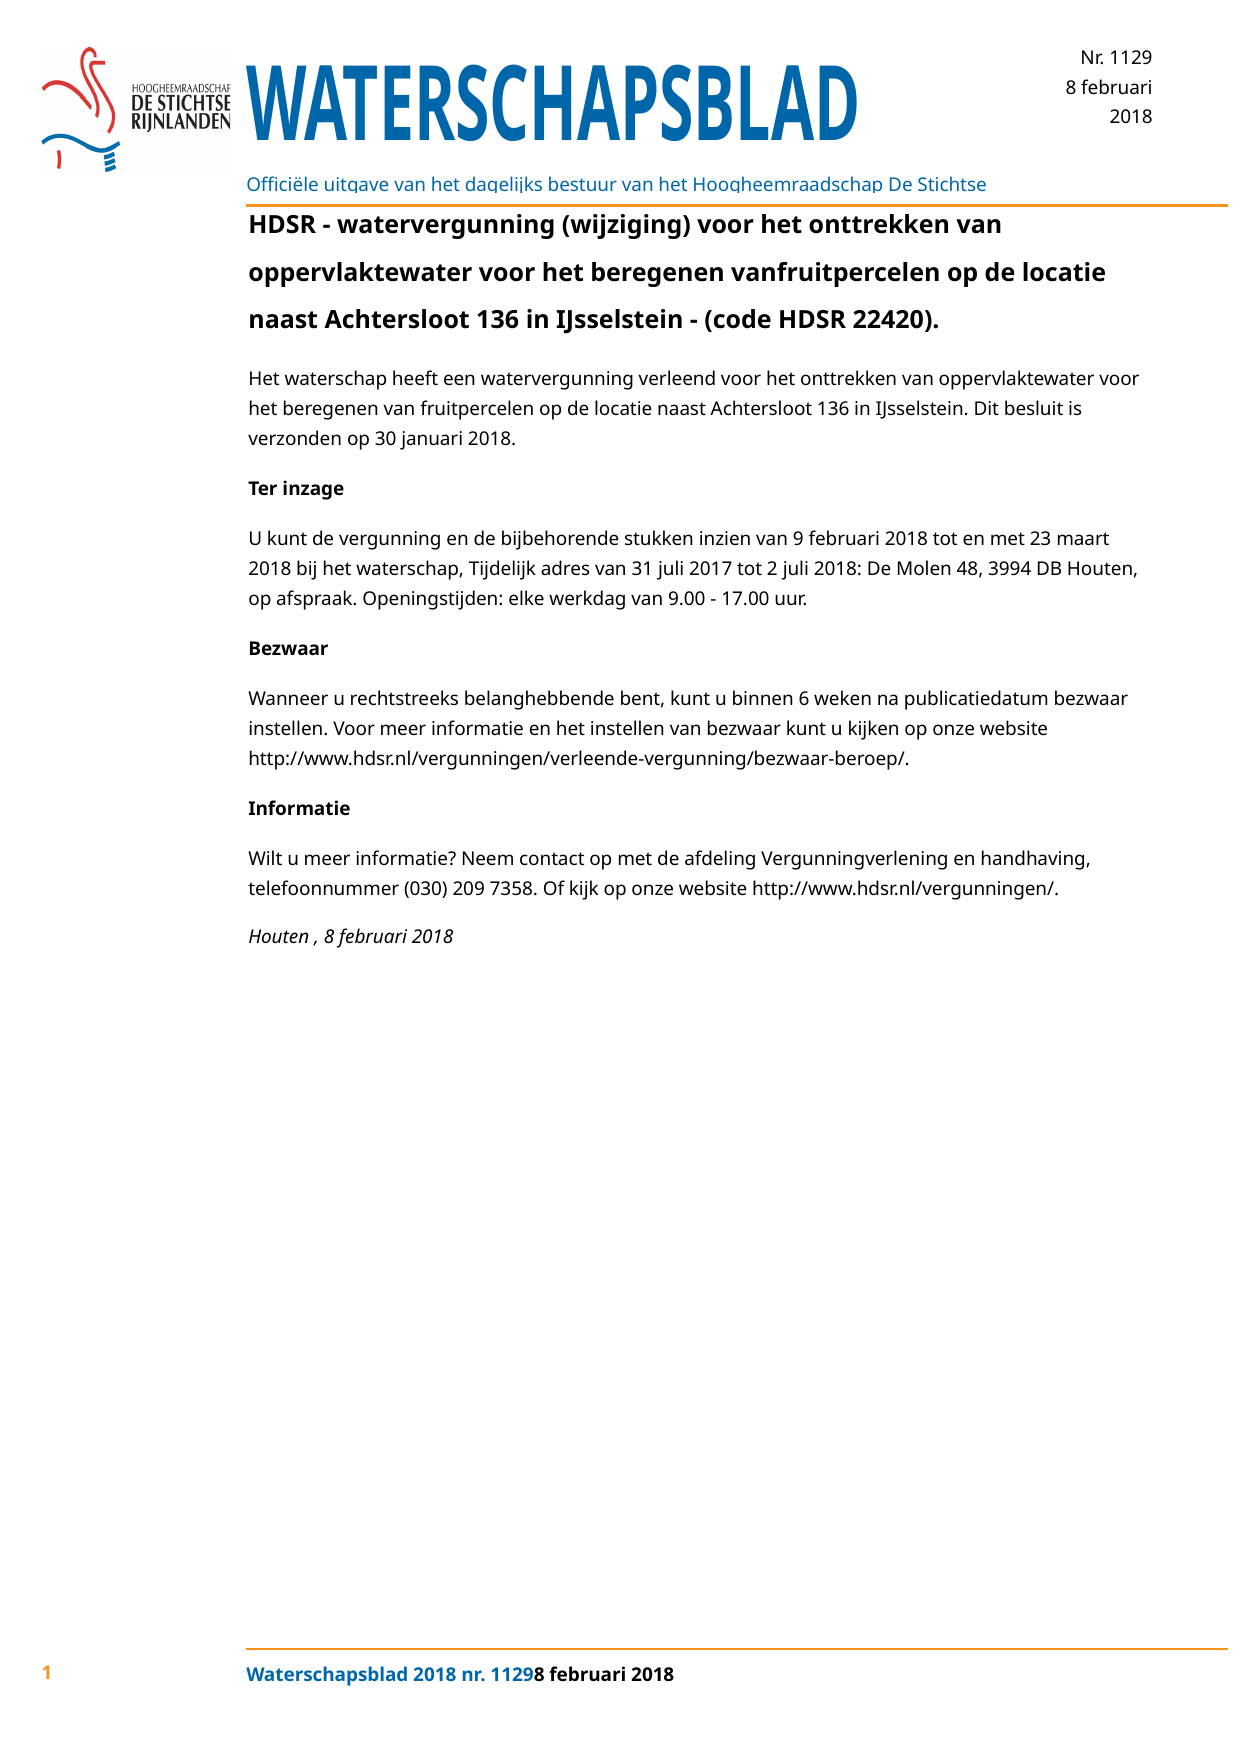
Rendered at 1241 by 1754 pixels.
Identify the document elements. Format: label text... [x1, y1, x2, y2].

picture [41, 47, 231, 172]
text Wilt u meer informatie? Neem contact op met de afdeling Vergunningverlening en handhaving, telefoonnummer (030) 209 7358. Of kijk op onze website http://www.hdsr.nl/vergunningen/. [248, 846, 1152, 901]
text Ter inzage [248, 475, 1152, 501]
text Het waterschap heeft een watervergunning verleend voor het onttrekken van oppervlaktewater voor het beregenen van fruitpercelen op de locatie naast Achtersloot 136 in IJsselstein. Dit besluit is verzonden op 30 januari 2018. [248, 366, 1152, 450]
text Wanneer u rechtstreeks belanghebbende bent, kunt u binnen 6 weken na publicatiedatum bezwaar instellen. Voor meer informatie en het instellen van bezwaar kunt u kijken op onze website http://www.hdsr.nl/vergunningen/verleende-vergunning/bezwaar-beroep/. [248, 686, 1152, 770]
text U kunt de vergunning en de bijbehorende stukken inzien van 9 februari 2018 tot en met 23 maart 2018 bij het waterschap, Tijdelijk adres van 31 juli 2017 tot 2 juli 2018: De Molen 48, 3994 DB Houten, op afspraak. Openingstijden: elke werkdag van 9.00 - 17.00 uur. [248, 526, 1152, 610]
text Informatie [248, 795, 1152, 821]
text Bezwaar [248, 635, 1152, 661]
text Houten , 8 februari 2018 [248, 923, 1152, 949]
text HDSR - watervergunning (wijziging) voor het onttrekken van oppervlaktewater voor het beregenen vanfruitpercelen op de locatie naast Achtersloot 136 in IJsselstein - (code HDSR 22420). [248, 207, 1152, 336]
